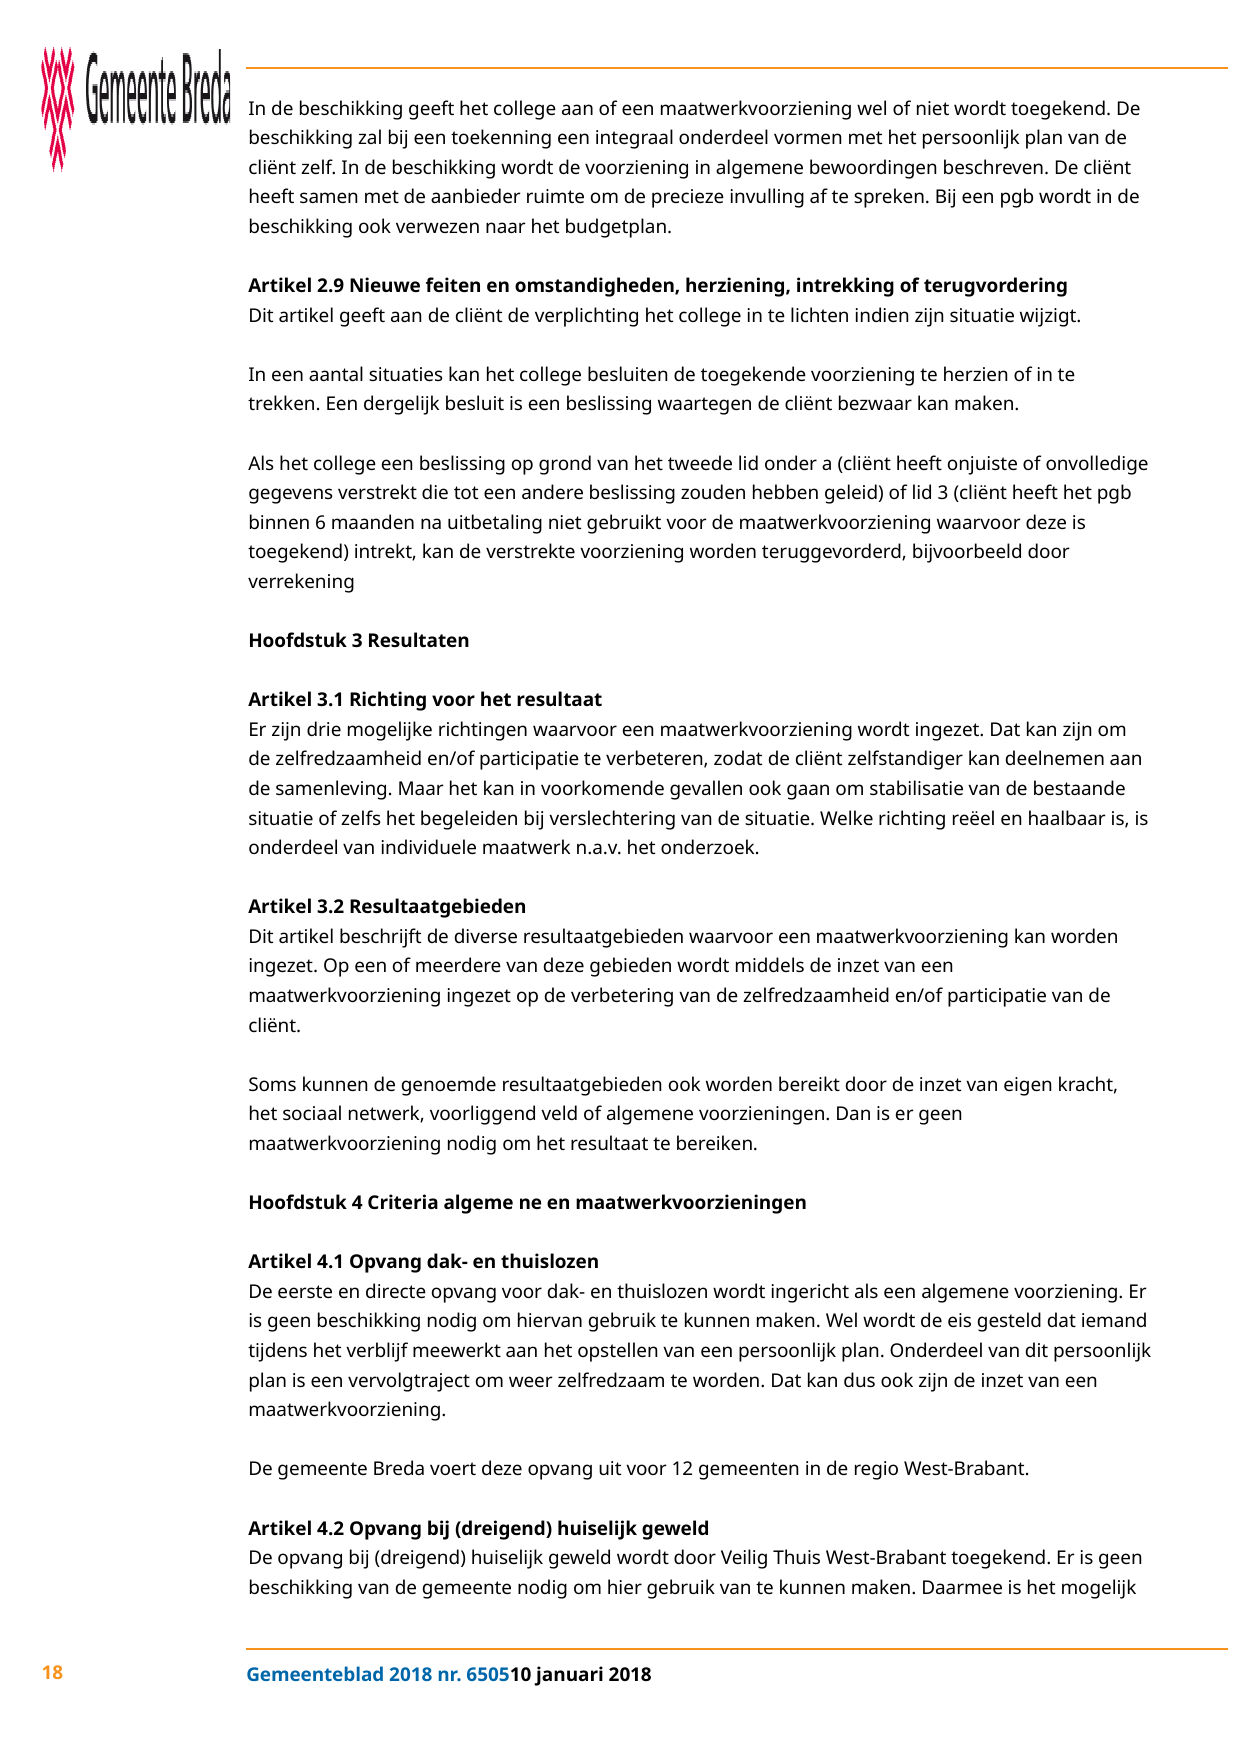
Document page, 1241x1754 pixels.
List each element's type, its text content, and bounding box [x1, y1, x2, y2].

text Artikel 2.9 Nieuwe feiten en omstandigheden, herziening, intrekking of terugvordering [248, 272, 1152, 298]
text De eerste en directe opvang voor dak- en thuislozen wordt ingericht als een algemene voorziening. Er is geen beschikking nodig om hiervan gebruik te kunnen maken. Wel wordt de eis gesteld dat iemand tijdens het verblijf meewerkt aan het opstellen van een persoonlijk plan. Onderdeel van dit persoonlijk plan is een vervolgtraject om weer zelfredzaam te worden. Dat kan dus ook zijn de inzet van een maatwerkvoorziening. [248, 1278, 1152, 1422]
text In een aantal situaties kan het college besluiten de toegekende voorziening te herzien of in te trekken. Een dergelijk besluit is een beslissing waartegen de cliënt bezwaar kan maken. [248, 361, 1152, 416]
picture [41, 47, 231, 172]
text Artikel 3.1 Richting voor het resultaat [248, 686, 1152, 712]
text Dit artikel geeft aan de cliënt de verplichting het college in te lichten indien zijn situatie wijzigt. [248, 302, 1152, 328]
text Hoofdstuk 4 Criteria algeme ne en maatwerkvoorzieningen [248, 1189, 1152, 1215]
text Als het college een beslissing op grond van het tweede lid onder a (cliënt heeft onjuiste of onvolledige gegevens verstrekt die tot een andere beslissing zouden hebben geleid) of lid 3 (cliënt heeft het pgb binnen 6 maanden na uitbetaling niet gebruikt voor de maatwerkvoorziening waarvoor deze is toegekend) intrekt, kan de verstrekte voorziening worden teruggevorderd, bijvoorbeeld door verrekening [248, 450, 1152, 594]
text De gemeente Breda voert deze opvang uit voor 12 gemeenten in de regio West-Brabant. [248, 1456, 1152, 1481]
text Artikel 4.2 Opvang bij (dreigend) huiselijk geweld [248, 1515, 1152, 1541]
text Dit artikel beschrijft de diverse resultaatgebieden waarvoor een maatwerkvoorziening kan worden ingezet. Op een of meerdere van deze gebieden wordt middels de inzet van een maatwerkvoorziening ingezet op de verbetering van de zelfredzaamheid en/of participatie van de cliënt. [248, 923, 1152, 1038]
text Hoofdstuk 3 Resultaten [248, 627, 1152, 653]
text Er zijn drie mogelijke richtingen waarvoor een maatwerkvoorziening wordt ingezet. Dat kan zijn om de zelfredzaamheid en/of participatie te verbeteren, zodat de cliënt zelfstandiger kan deelnemen aan de samenleving. Maar het kan in voorkomende gevallen ook gaan om stabilisatie van de bestaande situatie of zelfs het begeleiden bij verslechtering van de situatie. Welke richting reëel en haalbaar is, is onderdeel van individuele maatwerk n.a.v. het onderzoek. [248, 716, 1152, 860]
text In de beschikking geeft het college aan of een maatwerkvoorziening wel of niet wordt toegekend. De beschikking zal bij een toekenning een integraal onderdeel vormen met het persoonlijk plan van de cliënt zelf. In de beschikking wordt de voorziening in algemene bewoordingen beschreven. De cliënt heeft samen met de aanbieder ruimte om de precieze invulling af te spreken. Bij een pgb wordt in de beschikking ook verwezen naar het budgetplan. [248, 95, 1152, 239]
text De opvang bij (dreigend) huiselijk geweld wordt door Veilig Thuis West-Brabant toegekend. Er is geen beschikking van de gemeente nodig om hier gebruik van te kunnen maken. Daarmee is het mogelijk [248, 1544, 1152, 1600]
text Artikel 4.1 Opvang dak- en thuislozen [248, 1248, 1152, 1274]
text Soms kunnen de genoemde resultaatgebieden ook worden bereikt door de inzet van eigen kracht, het sociaal netwerk, voorliggend veld of algemene voorzieningen. Dan is er geen maatwerkvoorziening nodig om het resultaat te bereiken. [248, 1071, 1152, 1156]
text Artikel 3.2 Resultaatgebieden [248, 893, 1152, 919]
